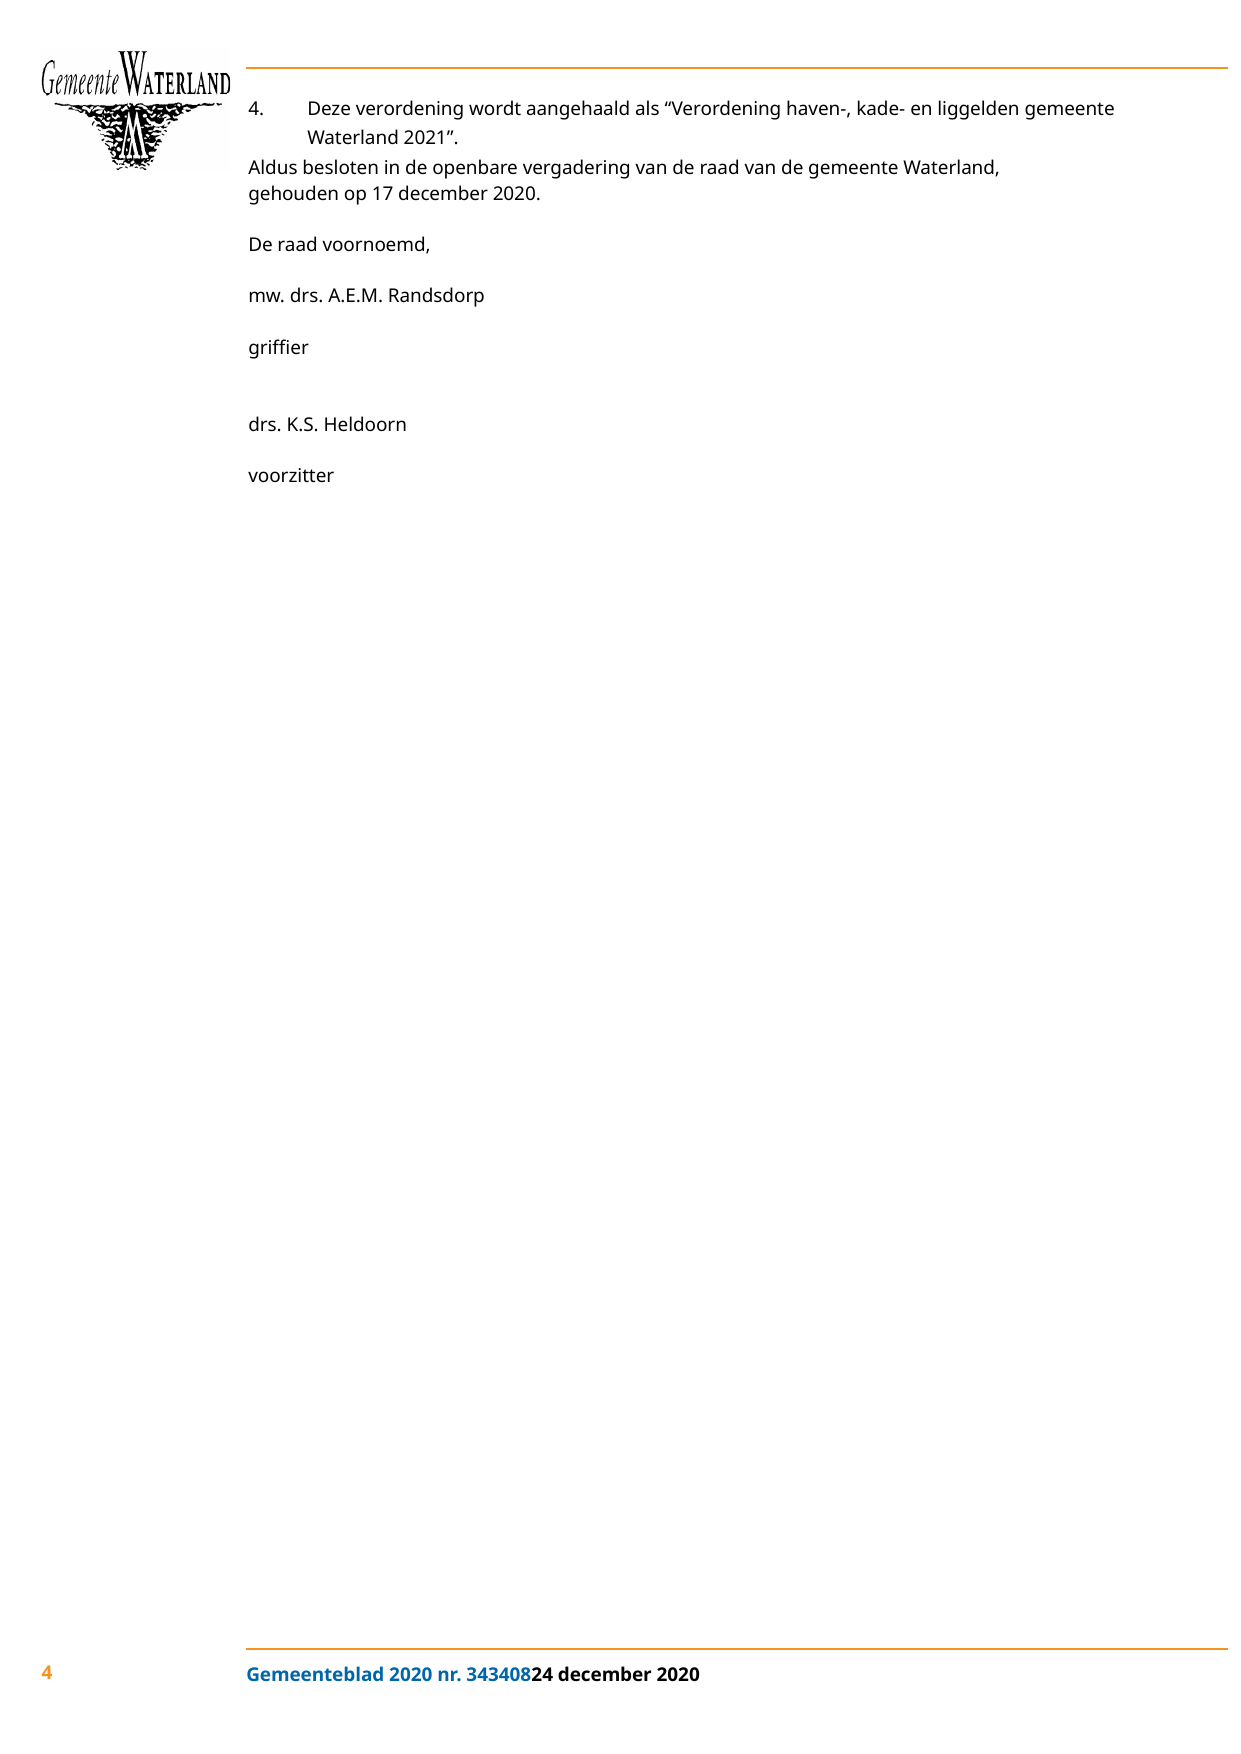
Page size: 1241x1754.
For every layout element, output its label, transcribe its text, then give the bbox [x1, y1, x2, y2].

text Aldus besloten in de openbare vergadering van de raad van de gemeente Waterland, [248, 154, 1152, 180]
list Deze verordening wordt aangehaald als “Verordening haven-, kade- en liggelden gemeente Waterland 2021”. [248, 95, 1152, 150]
text voorzitter [248, 463, 1152, 488]
picture [41, 47, 231, 172]
text De raad voornoemd, [248, 231, 1152, 257]
text mw. drs. A.E.M. Randsdorp [248, 283, 1152, 308]
text drs. K.S. Heldoorn [248, 411, 1152, 437]
text gehouden op 17 december 2020. [248, 180, 1152, 205]
text griffier [248, 334, 1152, 360]
